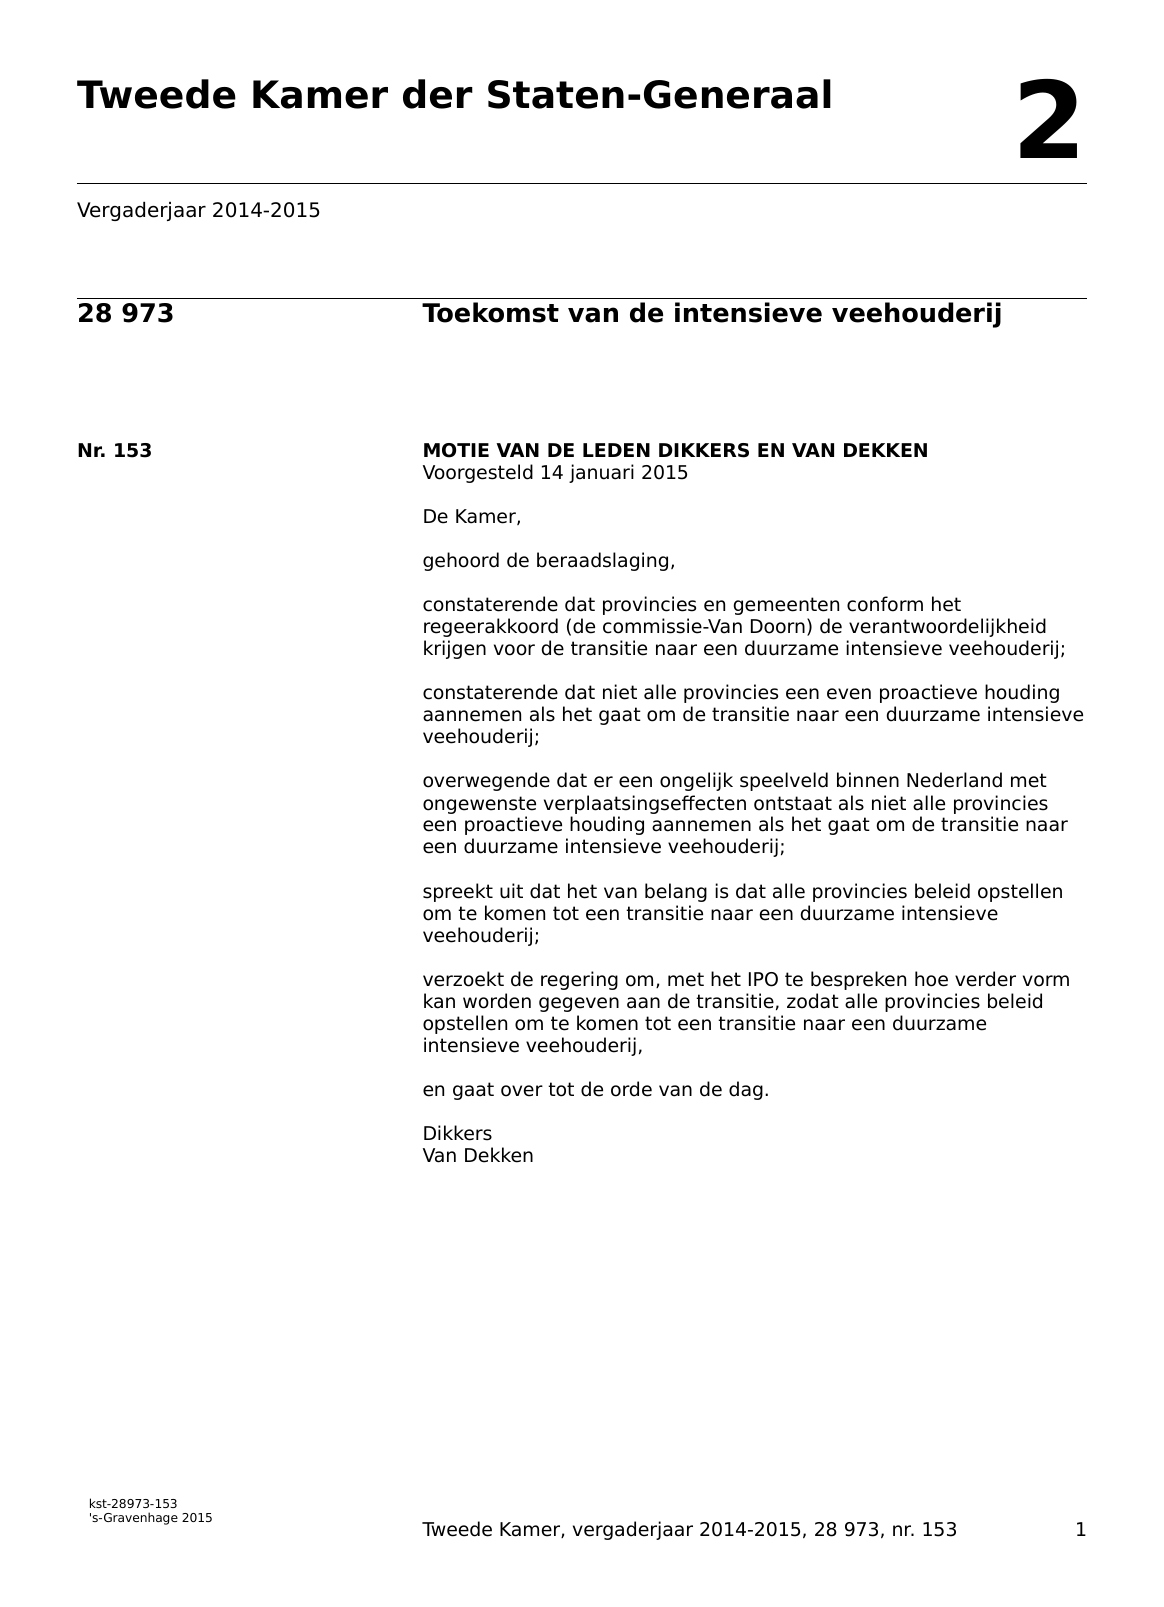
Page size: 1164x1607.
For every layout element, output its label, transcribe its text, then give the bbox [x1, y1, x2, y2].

text Dikkers [422, 1123, 1087, 1145]
table_header Tweede Kamer der Staten-Generaal [77, 59, 886, 183]
table_cell Vergaderjaar 2014-2015 [77, 184, 1087, 298]
text en gaat over tot de orde van de dag. [422, 1079, 1087, 1101]
text 's-Gravenhage 2015 [88, 1511, 323, 1525]
text gehoord de beraadslaging, [422, 550, 1087, 572]
text constaterende dat niet alle provincies een even proactieve houding aannemen als het gaat om de transitie naar een duurzame intensieve veehouderij; [422, 682, 1087, 748]
subtitle Nr. 153 MOTIE VAN DE LEDEN DIKKERS EN VAN DEKKEN [77, 440, 1087, 462]
text verzoekt de regering om, met het IPO te bespreken hoe verder vorm kan worden gegeven aan de transitie, zodat alle provincies beleid opstellen om te komen tot een transitie naar een duurzame intensieve veehouderij, [422, 969, 1087, 1057]
subtitle 28 973 Toekomst van de intensieve veehouderij [77, 299, 1087, 329]
text Voorgesteld 14 januari 2015 [422, 462, 1087, 484]
text Van Dekken [422, 1145, 1087, 1167]
text constaterende dat provincies en gemeenten conform het regeerakkoord (de commissie-Van Doorn) de verantwoordelijkheid krijgen voor de transitie naar een duurzame intensieve veehouderij; [422, 594, 1087, 660]
text spreekt uit dat het van belang is dat alle provincies beleid opstellen om te komen tot een transitie naar een duurzame intensieve veehouderij; [422, 881, 1087, 946]
table_header 2 [886, 59, 1087, 183]
text kst-28973-153 [88, 1497, 323, 1511]
text overwegende dat er een ongelijk speelveld binnen Nederland met ongewenste verplaatsingseffecten ontstaat als niet alle provincies een proactieve houding aannemen als het gaat om de transitie naar een duurzame intensieve veehouderij; [422, 770, 1087, 858]
text De Kamer, [422, 506, 1087, 528]
